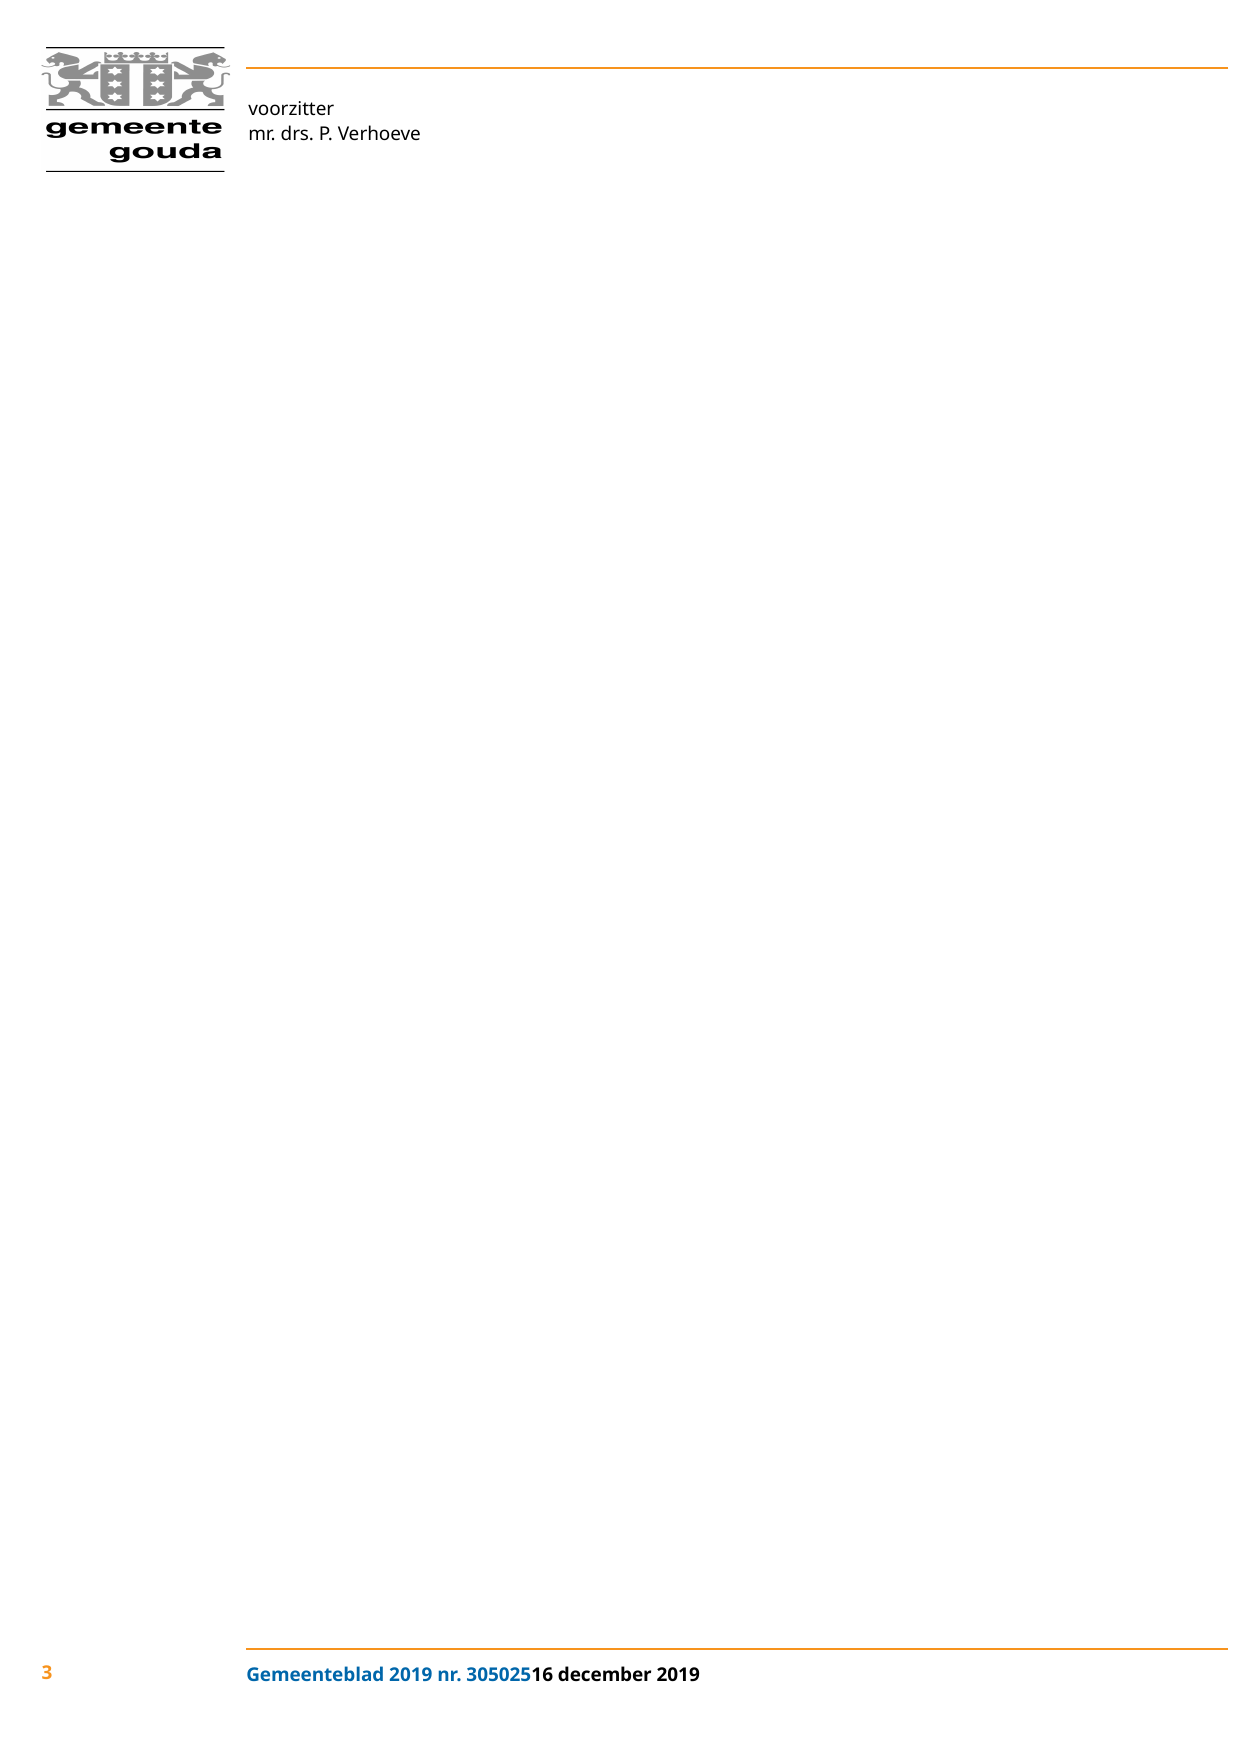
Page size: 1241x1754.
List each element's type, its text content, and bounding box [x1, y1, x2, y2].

picture [41, 47, 231, 172]
text voorzitter [248, 95, 1152, 121]
text mr. drs. P. Verhoeve [248, 121, 1152, 146]
